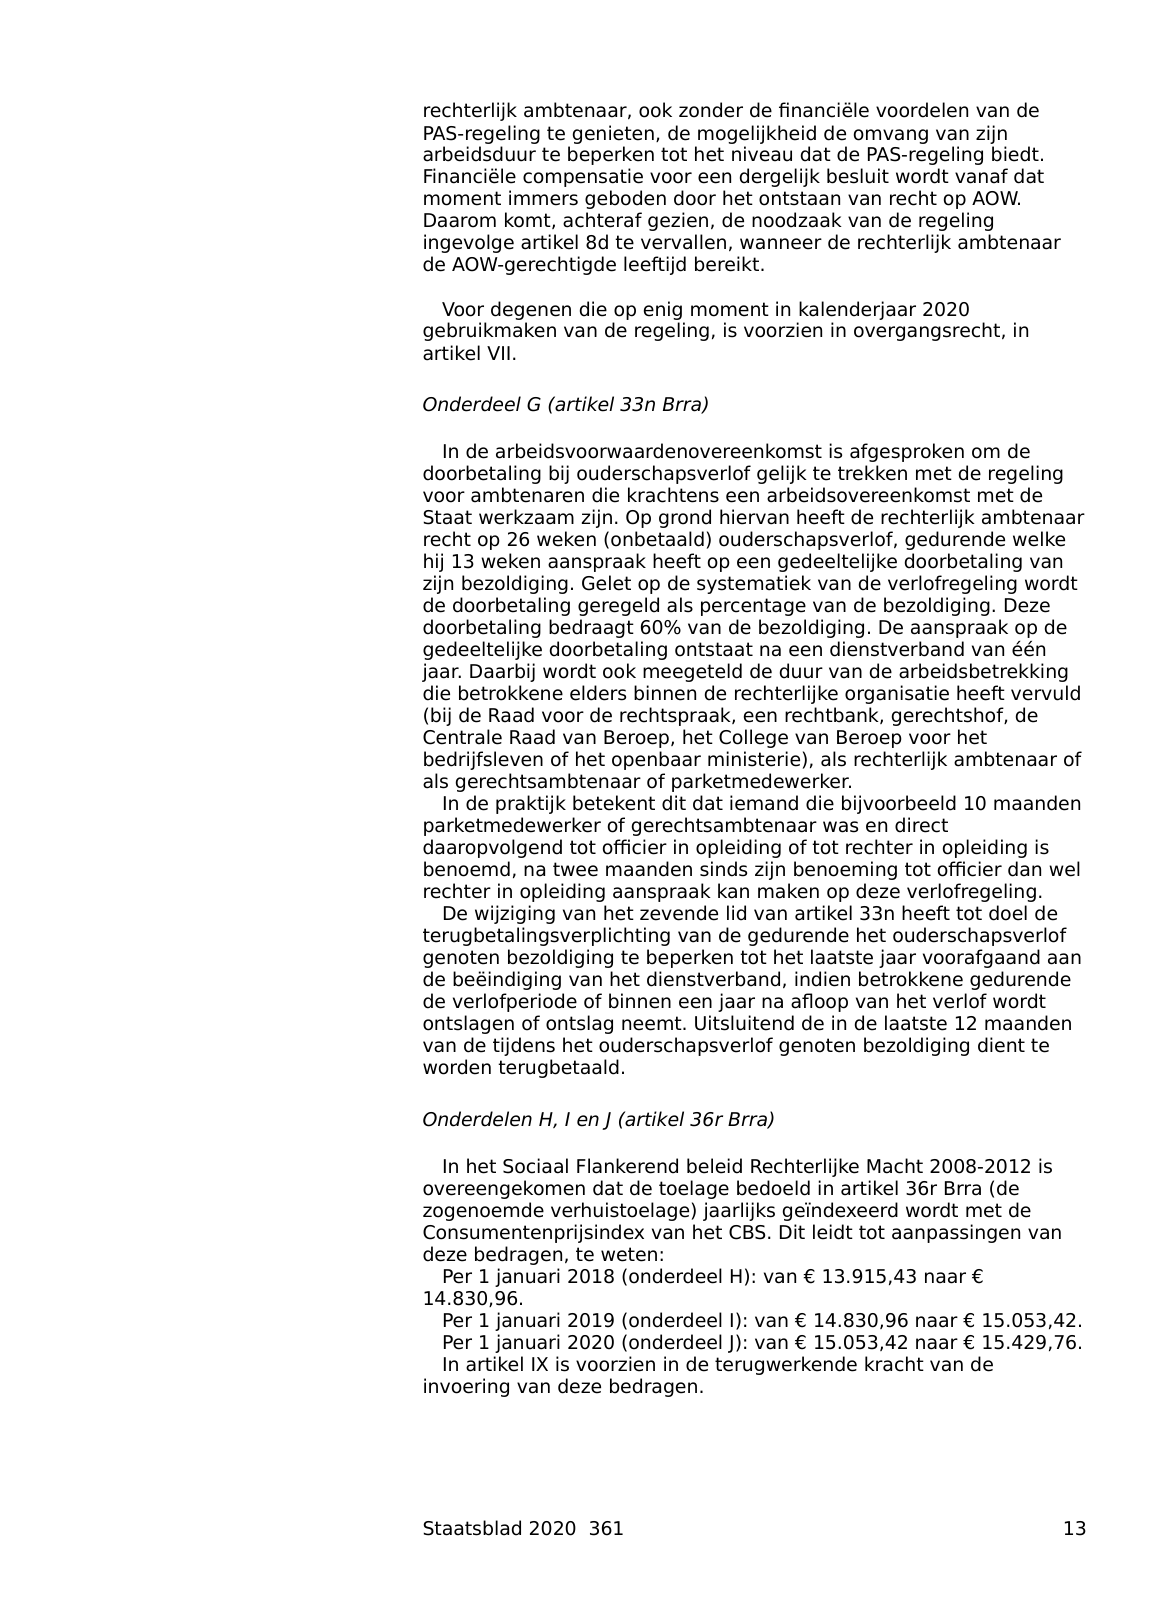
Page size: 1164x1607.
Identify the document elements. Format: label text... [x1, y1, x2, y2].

text Per 1 januari 2019 (onderdeel I): van € 14.830,96 naar € 15.053,42. [422, 1309, 1087, 1332]
text Per 1 januari 2018 (onderdeel H): van € 13.915,43 naar € 14.830,96. [422, 1266, 1087, 1309]
text De wijziging van het zevende lid van artikel 33n heeft tot doel de terugbetalingsverplichting van de gedurende het ouderschapsverlof genoten bezoldiging te beperken tot het laatste jaar voorafgaand aan de beëindiging van het dienstverband, indien betrokkene gedurende de verlofperiode of binnen een jaar na afloop van het verlof wordt ontslagen of ontslag neemt. Uitsluitend de in de laatste 12 maanden van de tijdens het ouderschapsverlof genoten bezoldiging dient te worden terugbetaald. [422, 903, 1087, 1079]
subtitle Onderdeel G (artikel 33n Brra) [422, 394, 1087, 416]
text In artikel IX is voorzien in de terugwerkende kracht van de invoering van deze bedragen. [422, 1353, 1087, 1397]
text Voor degenen die op enig moment in kalenderjaar 2020 gebruikmaken van de regeling, is voorzien in overgangsrecht, in artikel VII. [422, 298, 1087, 364]
text In het Sociaal Flankerend beleid Rechterlijke Macht 2008-2012 is overeengekomen dat de toelage bedoeld in artikel 36r Brra (de zogenoemde verhuistoelage) jaarlijks geïndexeerd wordt met de Consumentenprijsindex van het CBS. Dit leidt tot aanpassingen van deze bedragen, te weten: [422, 1156, 1087, 1266]
text In de arbeidsvoorwaardenovereenkomst is afgesproken om de doorbetaling bij ouderschapsverlof gelijk te trekken met de regeling voor ambtenaren die krachtens een arbeidsovereenkomst met de Staat werkzaam zijn. Op grond hiervan heeft de rechterlijk ambtenaar recht op 26 weken (onbetaald) ouderschapsverlof, gedurende welke hij 13 weken aanspraak heeft op een gedeeltelijke doorbetaling van zijn bezoldiging. Gelet op de systematiek van de verlofregeling wordt de doorbetaling geregeld als percentage van de bezoldiging. Deze doorbetaling bedraagt 60% van de bezoldiging. De aanspraak op de gedeeltelijke doorbetaling ontstaat na een dienstverband van één jaar. Daarbij wordt ook meegeteld de duur van de arbeidsbetrekking die betrokkene elders binnen de rechterlijke organisatie heeft vervuld (bij de Raad voor de rechtspraak, een rechtbank, gerechtshof, de Centrale Raad van Beroep, het College van Beroep voor het bedrijfsleven of het openbaar ministerie), als rechterlijk ambtenaar of als gerechtsambtenaar of parketmedewerker. [422, 441, 1087, 793]
text In de praktijk betekent dit dat iemand die bijvoorbeeld 10 maanden parketmedewerker of gerechtsambtenaar was en direct daaropvolgend tot officier in opleiding of tot rechter in opleiding is benoemd, na twee maanden sinds zijn benoeming tot officier dan wel rechter in opleiding aanspraak kan maken op deze verlofregeling. [422, 793, 1087, 903]
text Per 1 januari 2020 (onderdeel J): van € 15.053,42 naar € 15.429,76. [422, 1332, 1087, 1353]
text rechterlijk ambtenaar, ook zonder de financiële voordelen van de PAS-regeling te genieten, de mogelijkheid de omvang van zijn arbeidsduur te beperken tot het niveau dat de PAS-regeling biedt. Financiële compensatie voor een dergelijk besluit wordt vanaf dat moment immers geboden door het ontstaan van recht op AOW. Daarom komt, achteraf gezien, de noodzaak van de regeling ingevolge artikel 8d te vervallen, wanneer de rechterlijk ambtenaar de AOW-gerechtigde leeftijd bereikt. [422, 100, 1087, 276]
subtitle Onderdelen H, I en J (artikel 36r Brra) [422, 1109, 1087, 1131]
